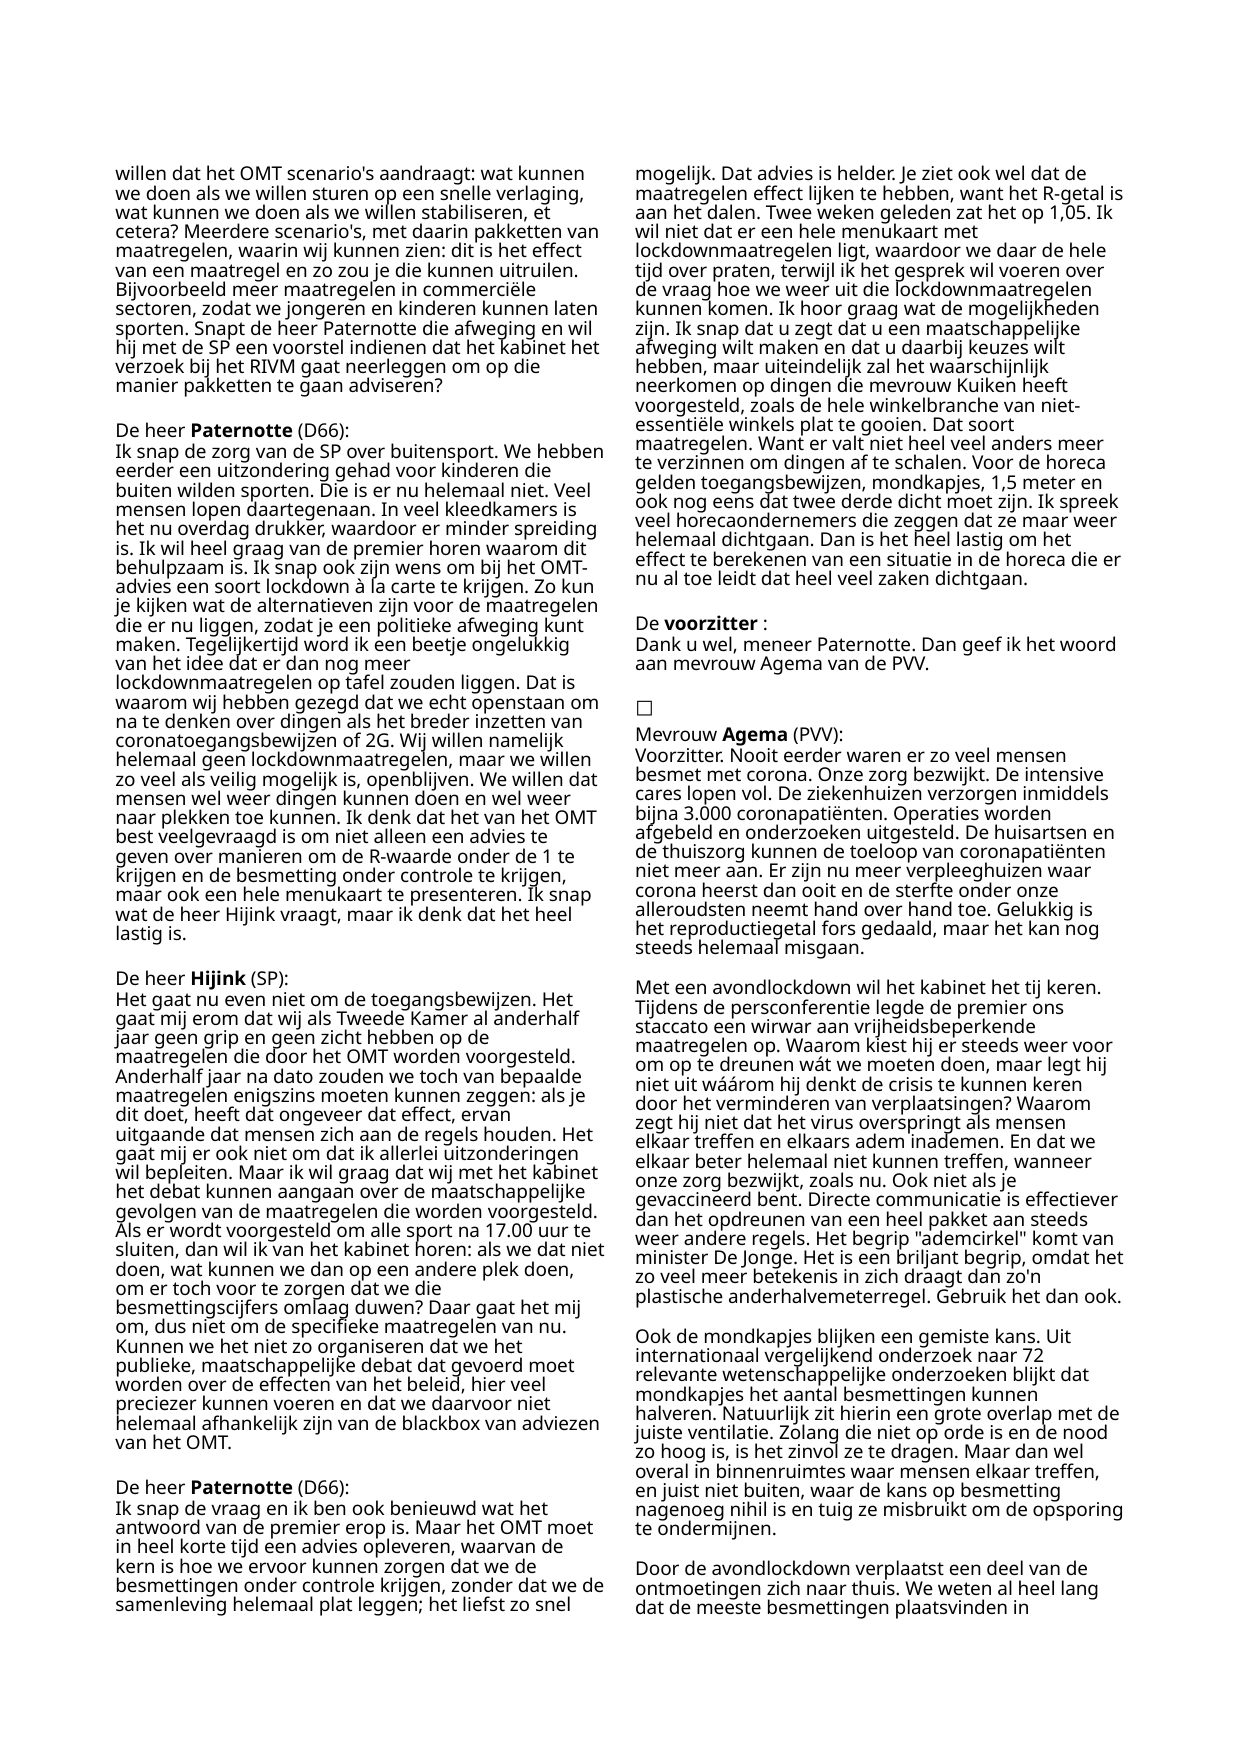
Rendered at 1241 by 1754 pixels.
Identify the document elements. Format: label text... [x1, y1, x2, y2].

text Ik snap de vraag en ik ben ook benieuwd wat het antwoord van de premier erop is. Maar het OMT moet in heel korte tijd een advies opleveren, waarvan de kern is hoe we ervoor kunnen zorgen dat we de besmettingen onder controle krijgen, zonder dat we de samenleving helemaal plat leggen; het liefst zo snel [115, 1500, 605, 1615]
text willen dat het OMT scenario's aandraagt: wat kunnen we doen als we willen sturen op een snelle verlaging, wat kunnen we doen als we willen stabiliseren, et cetera? Meerdere scenario's, met daarin pakketten van maatregelen, waarin wij kunnen zien: dit is het effect van een maatregel en zo zou je die kunnen uitruilen. Bijvoorbeeld meer maatregelen in commerciële sectoren, zodat we jongeren en kinderen kunnen laten sporten. Snapt de heer Paternotte die afweging en wil hij met de SP een voorstel indienen dat het kabinet het verzoek bij het RIVM gaat neerleggen om op die manier pakketten te gaan adviseren? [115, 165, 605, 397]
text Dank u wel, meneer Paternotte. Dan geef ik het woord aan mevrouw Agema van de PVV. [635, 636, 1125, 674]
text mogelijk. Dat advies is helder. Je ziet ook wel dat de maatregelen effect lijken te hebben, want het R-getal is aan het dalen. Twee weken geleden zat het op 1,05. Ik wil niet dat er een hele menukaart met lockdownmaatregelen ligt, waardoor we daar de hele tijd over praten, terwijl ik het gesprek wil voeren over de vraag hoe we weer uit die lockdownmaatregelen kunnen komen. Ik hoor graag wat de mogelijkheden zijn. Ik snap dat u zegt dat u een maatschappelijke afweging wilt maken en dat u daarbij keuzes wilt hebben, maar uiteindelijk zal het waarschijnlijk neerkomen op dingen die mevrouw Kuiken heeft voorgesteld, zoals de hele winkelbranche van niet-essentiële winkels plat te gooien. Dat soort maatregelen. Want er valt niet heel veel anders meer te verzinnen om dingen af te schalen. Voor de horeca gelden toegangsbewijzen, mondkapjes, 1,5 meter en ook nog eens dat twee derde dicht moet zijn. Ik spreek veel horecaondernemers die zeggen dat ze maar weer helemaal dichtgaan. Dan is het heel lastig om het effect te berekenen van een situatie in de horeca die er nu al toe leidt dat heel veel zaken dichtgaan. [635, 165, 1125, 589]
text Het gaat nu even niet om de toegangsbewijzen. Het gaat mij erom dat wij als Tweede Kamer al anderhalf jaar geen grip en geen zicht hebben op de maatregelen die door het OMT worden voorgesteld. Anderhalf jaar na dato zouden we toch van bepaalde maatregelen enigszins moeten kunnen zeggen: als je dit doet, heeft dat ongeveer dat effect, ervan uitgaande dat mensen zich aan de regels houden. Het gaat mij er ook niet om dat ik allerlei uitzonderingen wil bepleiten. Maar ik wil graag dat wij met het kabinet het debat kunnen aangaan over de maatschappelijke gevolgen van de maatregelen die worden voorgesteld. Als er wordt voorgesteld om alle sport na 17.00 uur te sluiten, dan wil ik van het kabinet horen: als we dat niet doen, wat kunnen we dan op een andere plek doen, om er toch voor te zorgen dat we die besmettingscijfers omlaag duwen? Daar gaat het mij om, dus niet om de specifieke maatregelen van nu. Kunnen we het niet zo organiseren dat we het publieke, maatschappelijke debat dat gevoerd moet worden over de effecten van het beleid, hier veel preciezer kunnen voeren en dat we daarvoor niet helemaal afhankelijk zijn van de blackbox van adviezen van het OMT. [115, 991, 605, 1453]
text De heer Paternotte (D66): [115, 417, 605, 443]
text Door de avondlockdown verplaatst een deel van de ontmoetingen zich naar thuis. We weten al heel lang dat de meeste besmettingen plaatsvinden in [635, 1560, 1125, 1618]
text Mevrouw Agema (PVV): [635, 721, 1125, 747]
text Met een avondlockdown wil het kabinet het tij keren. Tijdens de persconferentie legde de premier ons staccato een wirwar aan vrijheidsbeperkende maatregelen op. Waarom kiest hij er steeds weer voor om op te dreunen wát we moeten doen, maar legt hij niet uit wáárom hij denkt de crisis te kunnen keren door het verminderen van verplaatsingen? Waarom zegt hij niet dat het virus overspringt als mensen elkaar treffen en elkaars adem inademen. En dat we elkaar beter helemaal niet kunnen treffen, wanneer onze zorg bezwijkt, zoals nu. Ook niet als je gevaccineerd bent. Directe communicatie is effectiever dan het opdreunen van een heel pakket aan steeds weer andere regels. Het begrip "ademcirkel" komt van minister De Jonge. Het is een briljant begrip, omdat het zo veel meer betekenis in zich draagt dan zo'n plastische anderhalvemeterregel. Gebruik het dan ook. [635, 979, 1125, 1307]
text Ook de mondkapjes blijken een gemiste kans. Uit internationaal vergelijkend onderzoek naar 72 relevante wetenschappelijke onderzoeken blijkt dat mondkapjes het aantal besmettingen kunnen halveren. Natuurlijk zit hierin een grote overlap met de juiste ventilatie. Zolang die niet op orde is en de nood zo hoog is, is het zinvol ze te dragen. Maar dan wel overal in binnenruimtes waar mensen elkaar treffen, en juist niet buiten, waar de kans op besmetting nagenoeg nihil is en tuig ze misbruikt om de opsporing te ondermijnen. [635, 1328, 1125, 1540]
text Voorzitter. Nooit eerder waren er zo veel mensen besmet met corona. Onze zorg bezwijkt. De intensive cares lopen vol. De ziekenhuizen verzorgen inmiddels bijna 3.000 coronapatiënten. Operaties worden afgebeld en onderzoeken uitgesteld. De huisartsen en de thuiszorg kunnen de toeloop van coronapatiënten niet meer aan. Er zijn nu meer verpleeghuizen waar corona heerst dan ooit en de sterfte onder onze alleroudsten neemt hand over hand toe. Gelukkig is het reproductiegetal fors gedaald, maar het kan nog steeds helemaal misgaan. [635, 747, 1125, 959]
text ⬜ [635, 695, 1125, 721]
text De voorzitter : [635, 610, 1125, 636]
text Ik snap de zorg van de SP over buitensport. We hebben eerder een uitzondering gehad voor kinderen die buiten wilden sporten. Die is er nu helemaal niet. Veel mensen lopen daartegenaan. In veel kleedkamers is het nu overdag drukker, waardoor er minder spreiding is. Ik wil heel graag van de premier horen waarom dit behulpzaam is. Ik snap ook zijn wens om bij het OMT-advies een soort lockdown à la carte te krijgen. Zo kun je kijken wat de alternatieven zijn voor de maatregelen die er nu liggen, zodat je een politieke afweging kunt maken. Tegelijkertijd word ik een beetje ongelukkig van het idee dat er dan nog meer lockdownmaatregelen op tafel zouden liggen. Dat is waarom wij hebben gezegd dat we echt openstaan om na te denken over dingen als het breder inzetten van coronatoegangsbewijzen of 2G. Wij willen namelijk helemaal geen lockdownmaatregelen, maar we willen zo veel als veilig mogelijk is, openblijven. We willen dat mensen wel weer dingen kunnen doen en wel weer naar plekken toe kunnen. Ik denk dat het van het OMT best veelgevraagd is om niet alleen een advies te geven over manieren om de R-waarde onder de 1 te krijgen en de besmetting onder controle te krijgen, maar ook een hele menukaart te presenteren. Ik snap wat de heer Hijink vraagt, maar ik denk dat het heel lastig is. [115, 443, 605, 944]
text De heer Paternotte (D66): [115, 1474, 605, 1500]
text De heer Hijink (SP): [115, 965, 605, 991]
